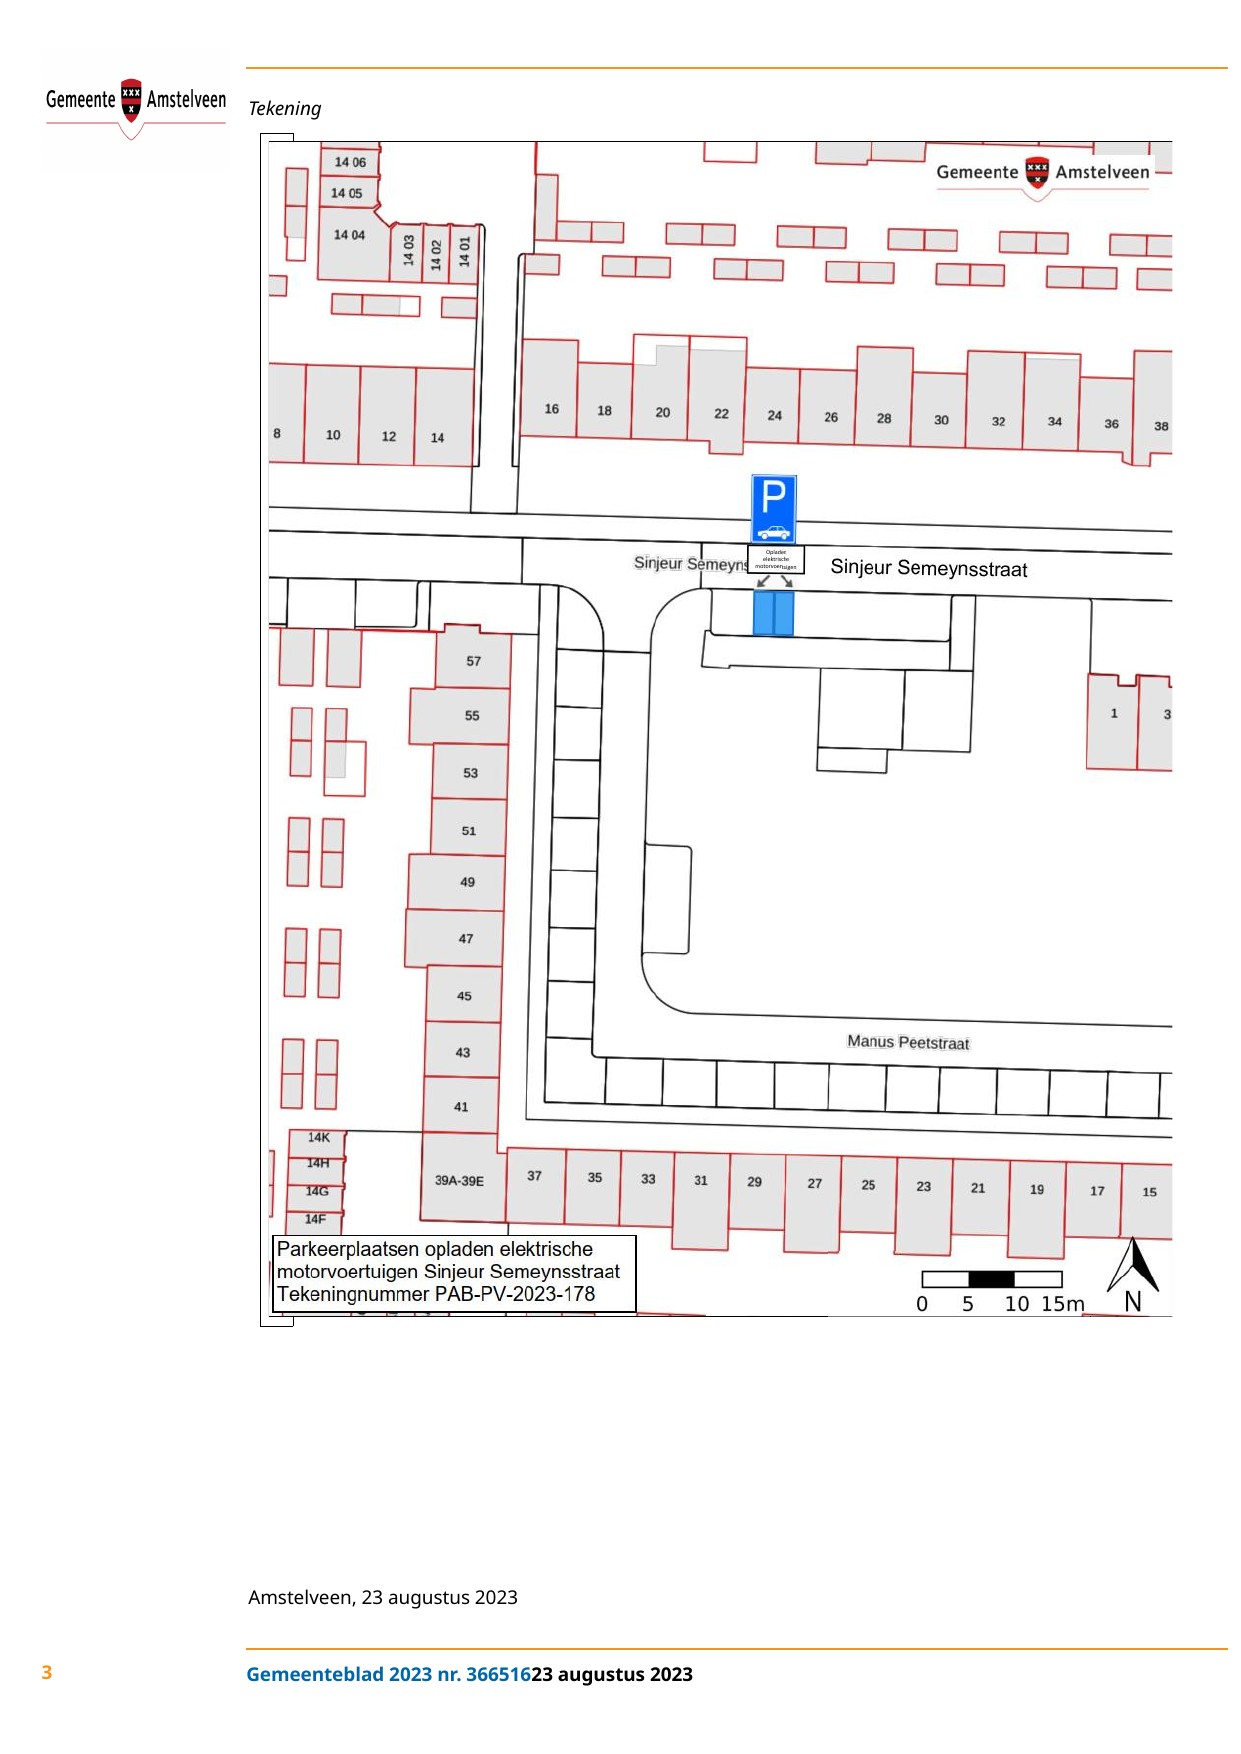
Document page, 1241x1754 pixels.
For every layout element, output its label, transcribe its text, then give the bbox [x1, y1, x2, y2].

text Amstelveen, 23 augustus 2023 [248, 1584, 1152, 1610]
text Tekening [248, 95, 1152, 121]
picture [41, 47, 231, 172]
picture [268, 141, 1173, 1317]
